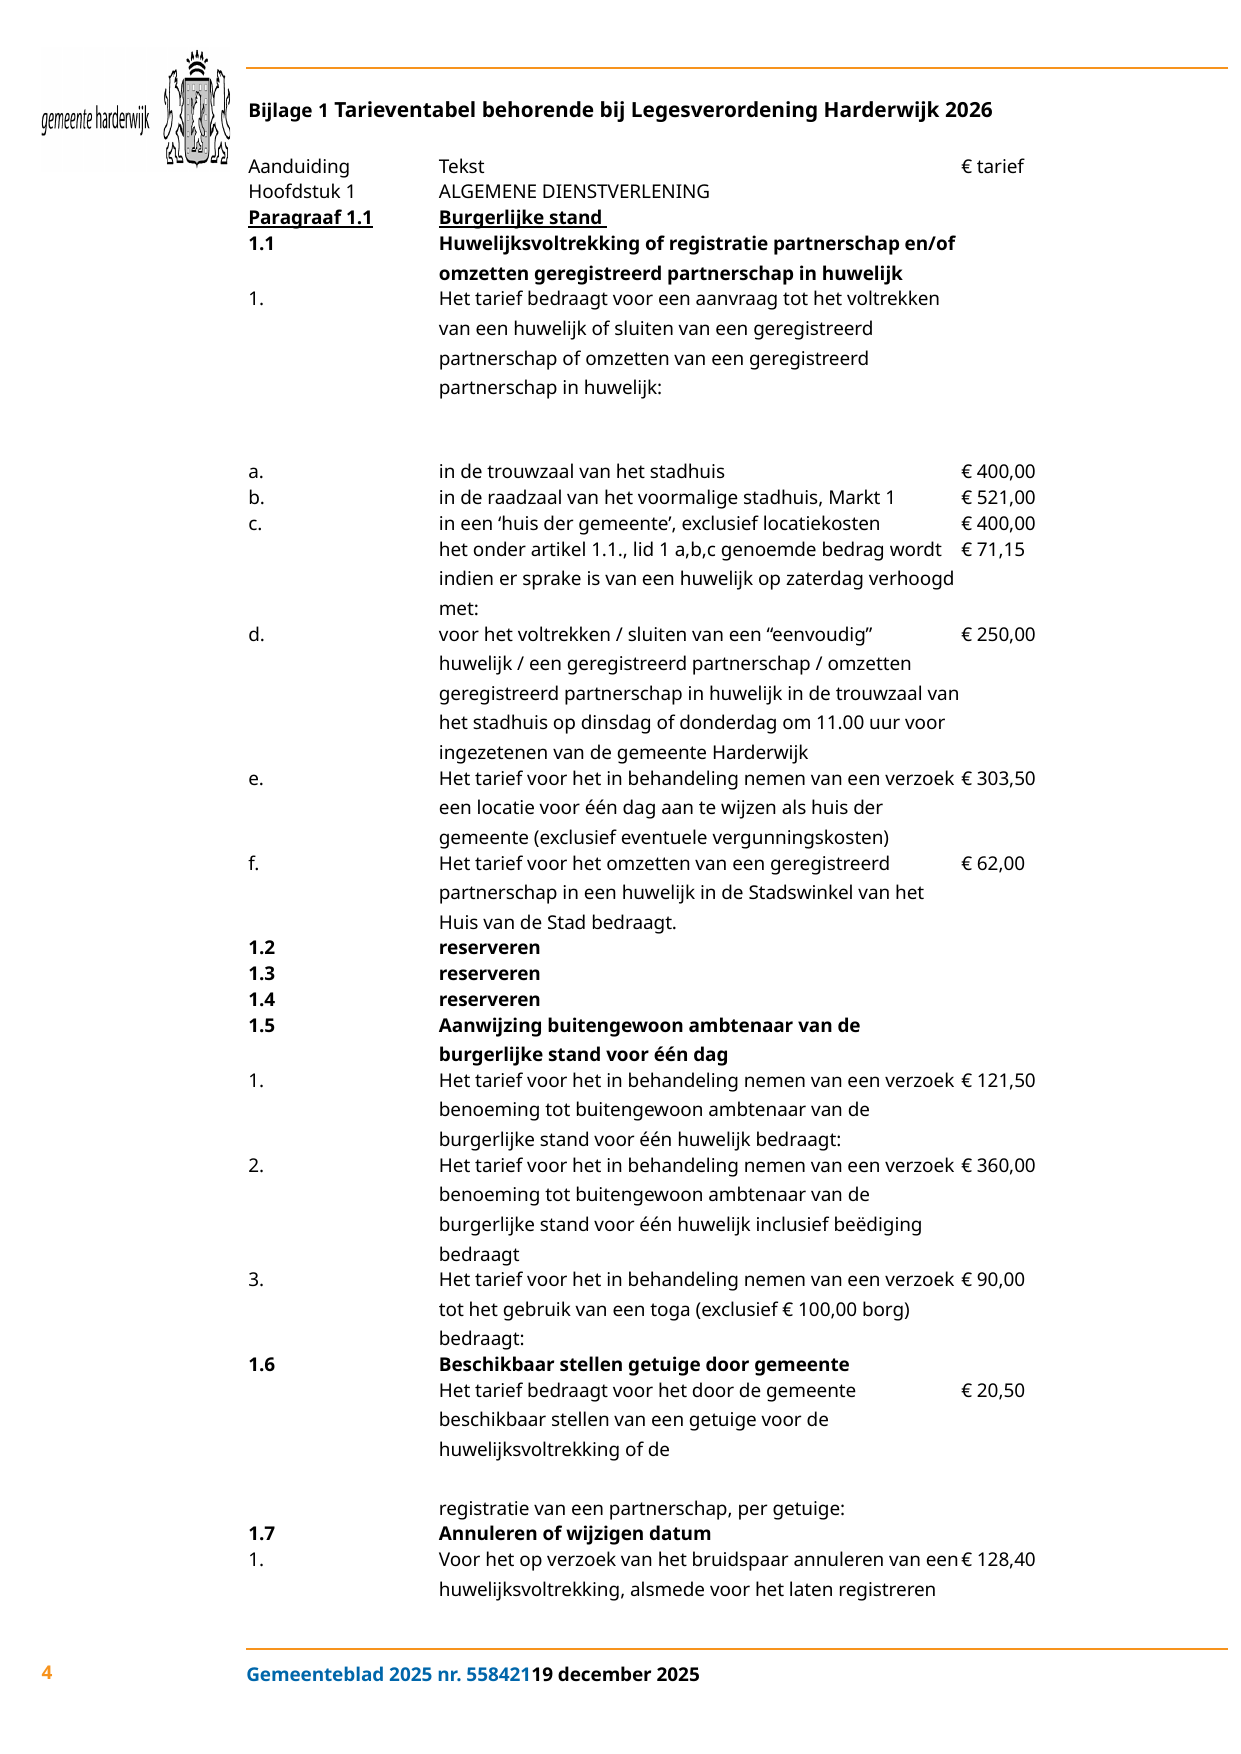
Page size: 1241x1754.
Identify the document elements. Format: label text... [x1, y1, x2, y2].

table_cell reserveren [439, 960, 961, 986]
table_cell 1. [248, 1067, 439, 1152]
table_cell in de raadzaal van het voormalige stadhuis, Markt 1 [439, 484, 961, 510]
table_cell Aanwijzing buitengewoon ambtenaar van de burgerlijke stand voor één dag [439, 1012, 961, 1067]
table_header in de trouwzaal van het stadhuis [439, 459, 961, 484]
table_cell Het tarief bedraagt voor een aanvraag tot het voltrekken van een huwelijk of sluiten van een geregistreerd partnerschap of omzetten van een geregistreerd partnerschap in huwelijk: [439, 286, 961, 400]
table_cell [961, 935, 1152, 960]
table_cell 1. [248, 1546, 439, 1602]
table_cell 1.3 [248, 960, 439, 986]
table_cell Het tarief voor het in behandeling nemen van een verzoek een locatie voor één dag aan te wijzen als huis der gemeente (exclusief eventuele vergunningskosten) [439, 765, 961, 850]
table_cell [248, 1377, 439, 1462]
table_cell Huwelijksvoltrekking of registratie partnerschap en/of omzetten geregistreerd partnerschap in huwelijk [439, 230, 961, 286]
table_cell € 521,00 [961, 484, 1152, 510]
table_cell 2. [248, 1152, 439, 1266]
table_header Tekst [439, 153, 961, 179]
table_cell Voor het op verzoek van het bruidspaar annuleren van een huwelijksvoltrekking, alsmede voor het laten registreren [439, 1546, 961, 1602]
table_header a. [248, 459, 439, 484]
table_cell 1.4 [248, 986, 439, 1012]
table_cell Het tarief voor het in behandeling nemen van een verzoek benoeming tot buitengewoon ambtenaar van de burgerlijke stand voor één huwelijk inclusief beëdiging bedraagt [439, 1152, 961, 1266]
table_cell 3. [248, 1266, 439, 1351]
table_cell € 121,50 [961, 1067, 1152, 1152]
table_cell € 303,50 [961, 765, 1152, 850]
table_cell [961, 1012, 1152, 1067]
table_cell 1.5 [248, 1012, 439, 1067]
table_cell b. [248, 484, 439, 510]
table_header € tarief [961, 153, 1152, 179]
table_cell f. [248, 850, 439, 934]
table_cell Het tarief voor het in behandeling nemen van een verzoek benoeming tot buitengewoon ambtenaar van de burgerlijke stand voor één huwelijk bedraagt: [439, 1067, 961, 1152]
table_cell Paragraaf 1.1 [248, 205, 439, 230]
table_cell [961, 960, 1152, 986]
table_cell [961, 286, 1152, 400]
table_cell 1.2 [248, 935, 439, 960]
table_cell het onder artikel 1.1., lid 1 a,b,c genoemde bedrag wordt indien er sprake is van een huwelijk op zaterdag verhoogd met: [439, 536, 961, 621]
table_header registratie van een partnerschap, per getuige: [439, 1495, 961, 1521]
table_cell € 90,00 [961, 1266, 1152, 1351]
text Bijlage 1 Tarieventabel behorende bij Legesverordening Harderwijk 2026 [248, 95, 1152, 123]
table_cell [961, 986, 1152, 1012]
table_cell [961, 179, 1152, 204]
table_cell € 400,00 [961, 510, 1152, 536]
table_cell in een ‘huis der gemeente’, exclusief locatiekosten [439, 510, 961, 536]
table_cell € 20,50 [961, 1377, 1152, 1462]
table_cell [248, 400, 1152, 426]
table_cell voor het voltrekken / sluiten van een “eenvoudig” huwelijk / een geregistreerd partnerschap / omzetten geregistreerd partnerschap in huwelijk in de trouwzaal van het stadhuis op dinsdag of donderdag om 11.00 uur voor ingezetenen van de gemeente Harderwijk [439, 621, 961, 765]
table_header Aanduiding [248, 153, 439, 179]
table_cell 1.7 [248, 1521, 439, 1546]
table_cell € 250,00 [961, 621, 1152, 765]
table_cell € 360,00 [961, 1152, 1152, 1266]
table_cell [961, 1521, 1152, 1546]
table_cell € 62,00 [961, 850, 1152, 934]
table_header € 400,00 [961, 459, 1152, 484]
table_cell Het tarief voor het omzetten van een geregistreerd partnerschap in een huwelijk in de Stadswinkel van het Huis van de Stad bedraagt. [439, 850, 961, 934]
table_cell [961, 1351, 1152, 1377]
table_header [961, 1495, 1152, 1521]
table_cell Het tarief bedraagt voor het door de gemeente beschikbaar stellen van een getuige voor de huwelijksvoltrekking of de [439, 1377, 961, 1462]
table_cell ALGEMENE DIENSTVERLENING [439, 179, 961, 204]
table_cell 1. [248, 286, 439, 400]
picture [41, 47, 231, 172]
table_cell [961, 205, 1152, 230]
table_cell c. [248, 510, 439, 536]
table_cell 1.1 [248, 230, 439, 286]
table_cell Hoofdstuk 1 [248, 179, 439, 204]
table_header [248, 1495, 439, 1521]
table_cell 1.6 [248, 1351, 439, 1377]
table_cell reserveren [439, 935, 961, 960]
table_cell Annuleren of wijzigen datum [439, 1521, 961, 1546]
table_cell [961, 230, 1152, 286]
table_cell € 71,15 [961, 536, 1152, 621]
table_cell reserveren [439, 986, 961, 1012]
table_cell Burgerlijke stand [439, 205, 961, 230]
table_cell [248, 536, 439, 621]
table_cell e. [248, 765, 439, 850]
table_cell € 128,40 [961, 1546, 1152, 1602]
table_cell Beschikbaar stellen getuige door gemeente [439, 1351, 961, 1377]
table_cell d. [248, 621, 439, 765]
table_cell Het tarief voor het in behandeling nemen van een verzoek tot het gebruik van een toga (exclusief € 100,00 borg) bedraagt: [439, 1266, 961, 1351]
